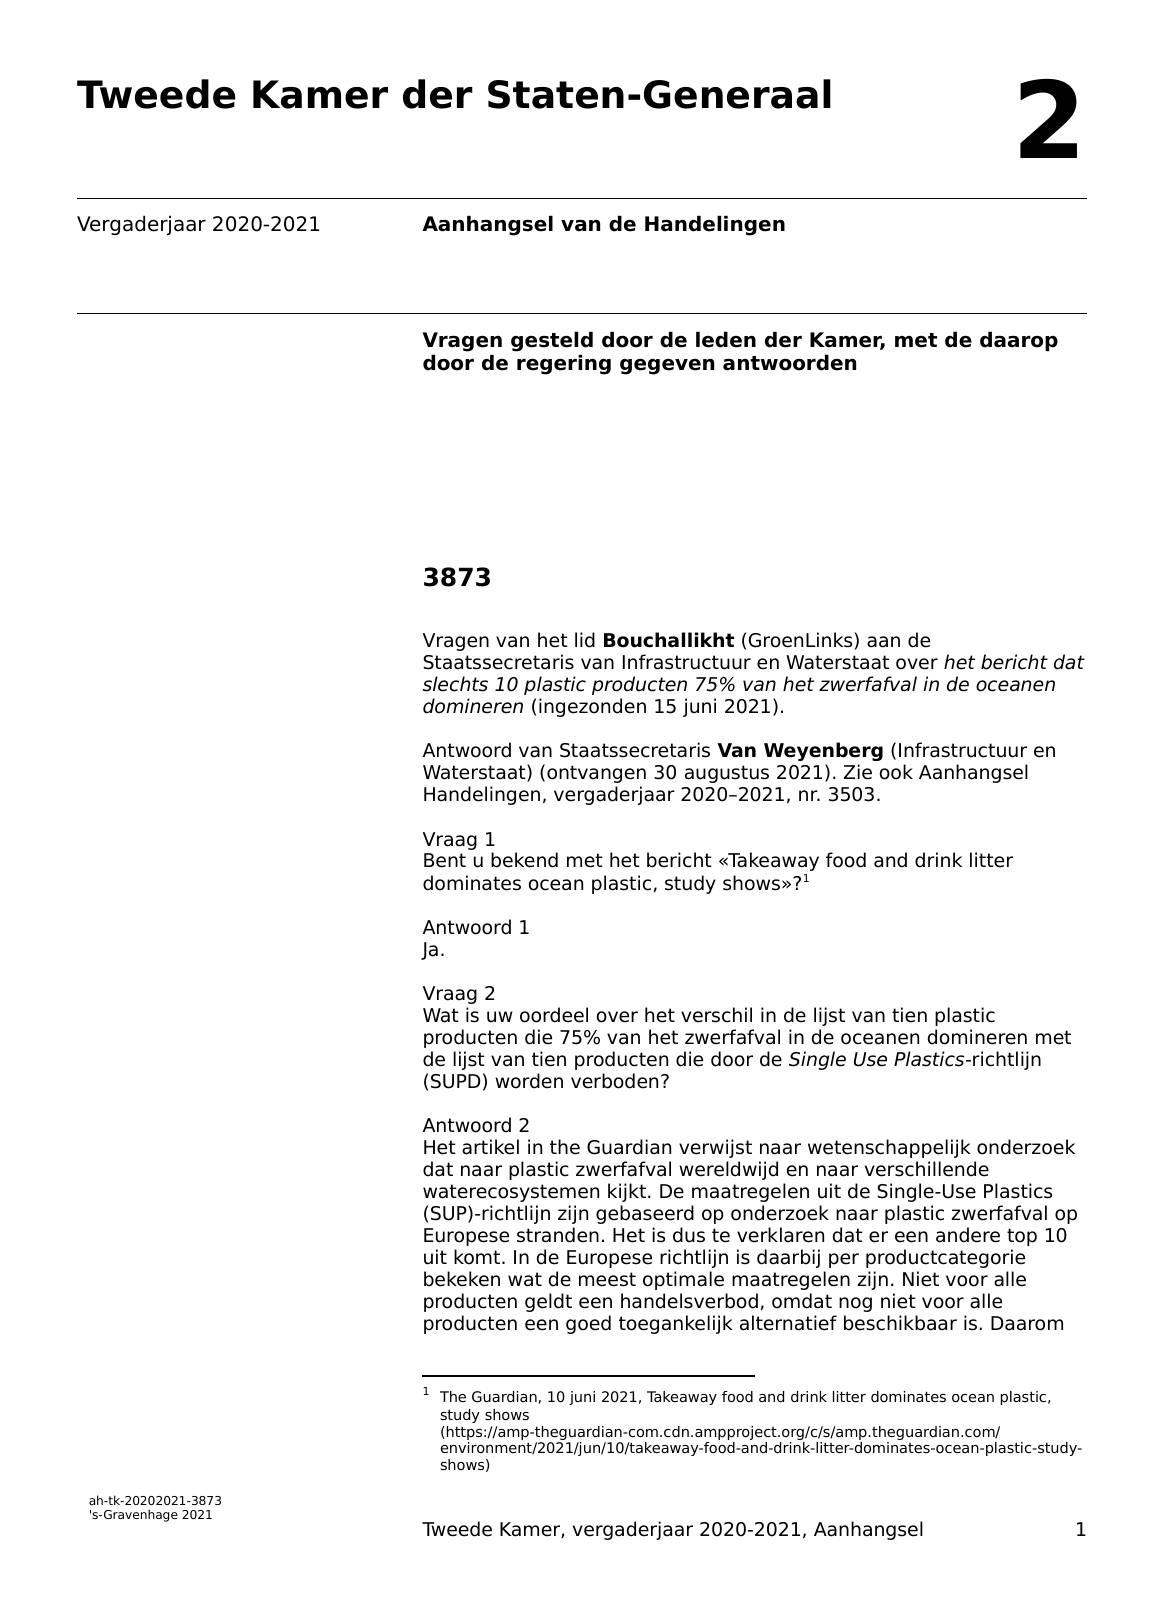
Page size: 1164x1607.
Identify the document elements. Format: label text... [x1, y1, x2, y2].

table_cell Aanhangsel van de Handelingen [422, 199, 1087, 313]
table_cell [77, 314, 422, 375]
table_header 2 [886, 59, 1087, 198]
text Ja. [422, 938, 1087, 961]
text 's-Gravenhage 2021 [88, 1508, 323, 1522]
text Vraag 2 [422, 983, 1087, 1005]
text The Guardian, 10 juni 2021, Takeaway food and drink litter dominates ocean plastic, study shows (https://amp-theguardian-com.cdn.ampproject.org/c/s/amp.theguardian.com/environment/2021/jun/10/takeaway-food-and-drink-litter-dominates-ocean-plastic-study-shows) [422, 1385, 1087, 1474]
text Vraag 1 [422, 828, 1087, 850]
text Het artikel in the Guardian verwijst naar wetenschappelijk onderzoek dat naar plastic zwerfafval wereldwijd en naar verschillende waterecosystemen kijkt. De maatregelen uit de Single-Use Plastics (SUP)-richtlijn zijn gebaseerd op onderzoek naar plastic zwerfafval op Europese stranden. Het is dus te verklaren dat er een andere top 10 uit komt. In de Europese richtlijn is daarbij per productcategorie bekeken wat de meest optimale maatregelen zijn. Niet voor alle producten geldt een handelsverbod, omdat nog niet voor alle producten een goed toegankelijk alternatief beschikbaar is. Daarom [422, 1137, 1087, 1334]
text Bent u bekend met het bericht «Takeaway food and drink litter dominates ocean plastic, study shows»? [422, 850, 1087, 894]
text Antwoord 1 [422, 917, 1087, 938]
text Wat is uw oordeel over het verschil in de lijst van tien plastic producten die 75% van het zwerfafval in de oceanen domineren met de lijst van tien producten die door de Single Use Plastics-richtlijn (SUPD) worden verboden? [422, 1005, 1087, 1093]
text 3873 [422, 563, 1087, 592]
text ah-tk-20202021-3873 [88, 1494, 323, 1508]
table_header Tweede Kamer der Staten-Generaal [77, 59, 886, 198]
table_cell Vragen gesteld door de leden der Kamer, met de daarop door de regering gegeven antwoorden [422, 314, 1087, 375]
text Vragen van het lid Bouchallikht (GroenLinks) aan de Staatssecretaris van Infrastructuur en Waterstaat over het bericht dat slechts 10 plastic producten 75% van het zwerfafval in de oceanen domineren (ingezonden 15 juni 2021). [422, 630, 1087, 718]
table_cell Vergaderjaar 2020-2021 [77, 199, 422, 313]
text Antwoord 2 [422, 1115, 1087, 1137]
text Antwoord van Staatssecretaris Van Weyenberg (Infrastructuur en Waterstaat) (ontvangen 30 augustus 2021). Zie ook Aanhangsel Handelingen, vergaderjaar 2020–2021, nr. 3503. [422, 740, 1087, 806]
